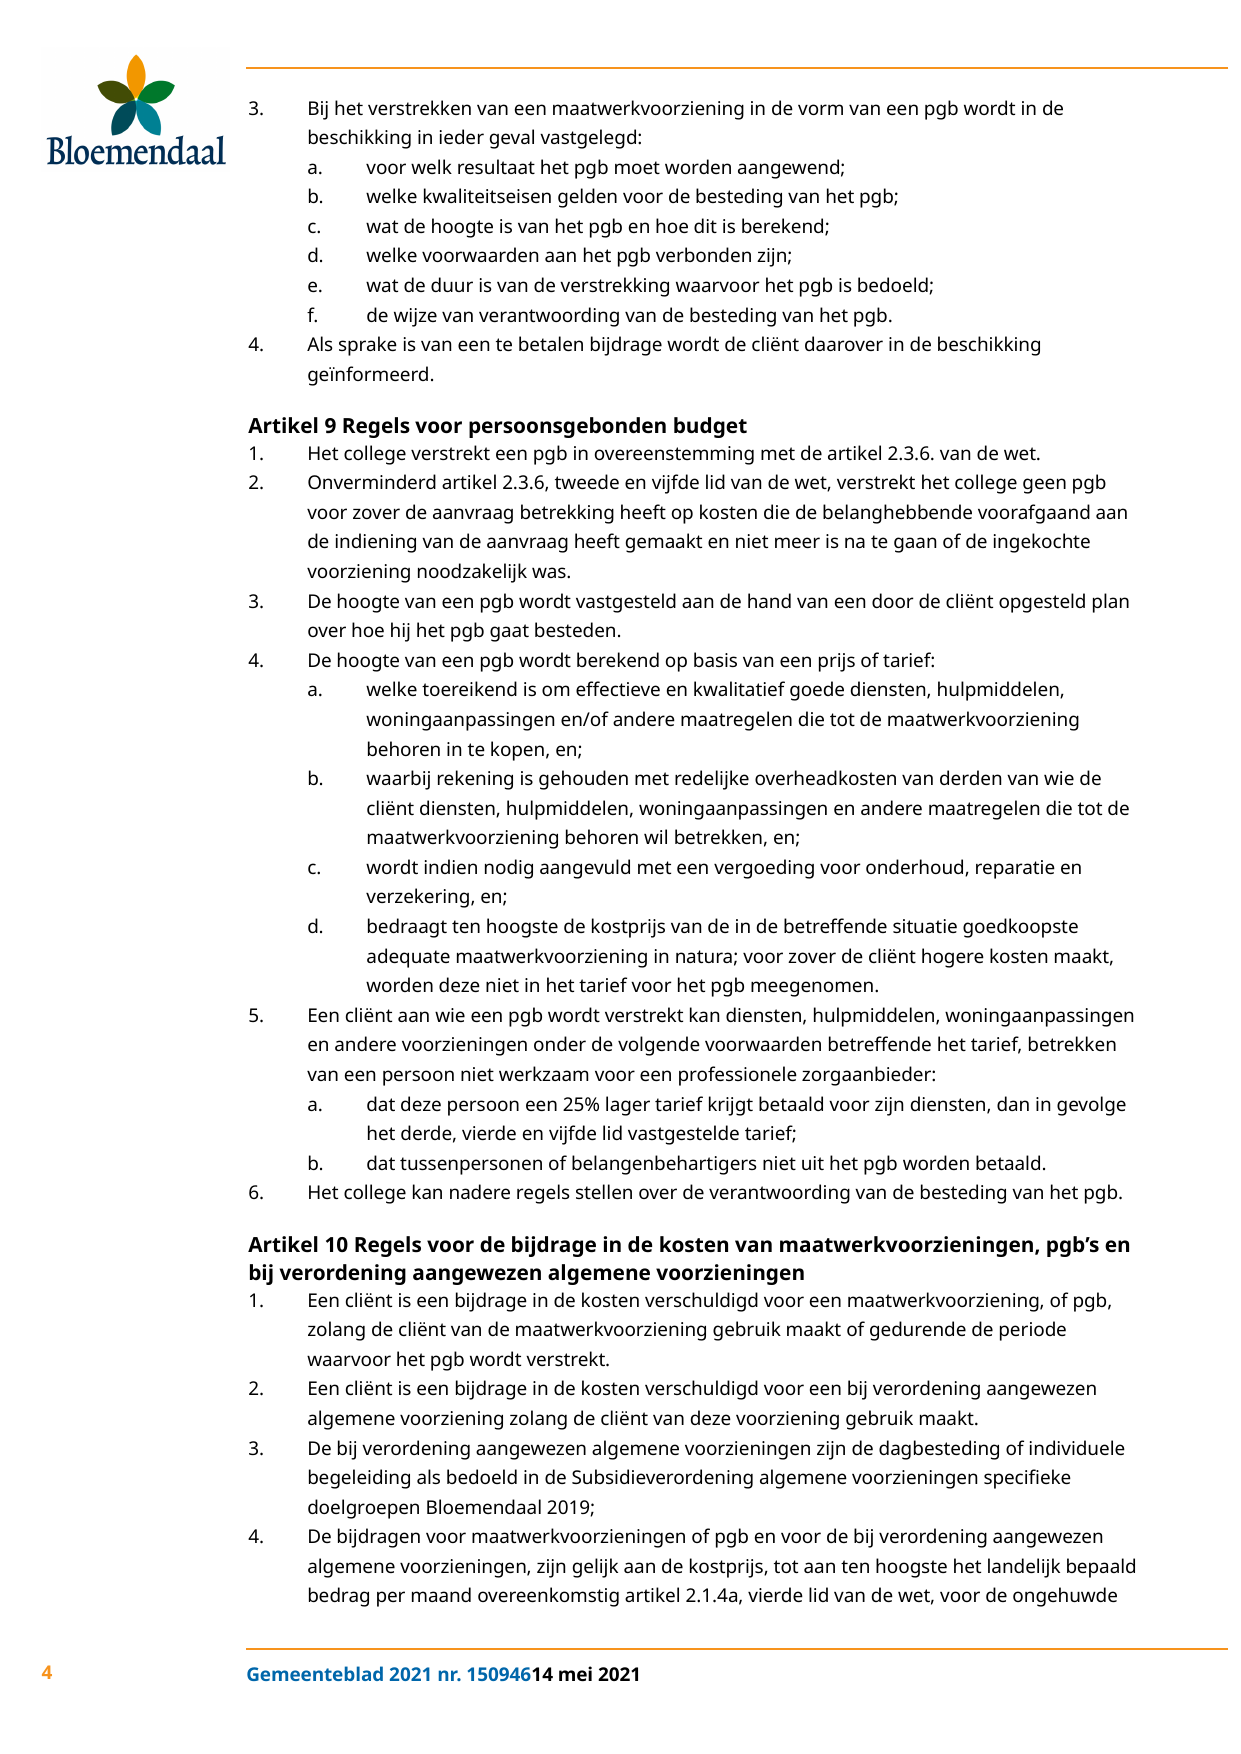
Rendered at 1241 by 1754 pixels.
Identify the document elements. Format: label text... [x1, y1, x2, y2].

list waarbij rekening is gehouden met redelijke overheadkosten van derden van wie de cliënt diensten, hulpmiddelen, woningaanpassingen en andere maatregelen die tot de maatwerkvoorziening behoren wil betrekken, en; [307, 765, 1152, 850]
list welke voorwaarden aan het pgb verbonden zijn; [307, 243, 1152, 268]
list De bij verordening aangewezen algemene voorzieningen zijn de dagbesteding of individuele begeleiding als bedoeld in de Subsidieverordening algemene voorzieningen specifieke doelgroepen Bloemendaal 2019; [248, 1435, 1152, 1519]
list Bij het verstrekken van een maatwerkvoorziening in de vorm van een pgb wordt in de beschikking in ieder geval vastgelegd: [248, 95, 1152, 150]
list voor welk resultaat het pgb moet worden aangewend; [307, 154, 1152, 180]
list Onverminderd artikel 2.3.6, tweede en vijfde lid van de wet, verstrekt het college geen pgb voor zover de aanvraag betrekking heeft op kosten die de belanghebbende voorafgaand aan de indiening van de aanvraag heeft gemaakt en niet meer is na te gaan of de ingekochte voorziening noodzakelijk was. [248, 469, 1152, 584]
list welke kwaliteitseisen gelden voor de besteding van het pgb; [307, 183, 1152, 209]
list de wijze van verantwoording van de besteding van het pgb. [307, 302, 1152, 328]
list De hoogte van een pgb wordt vastgesteld aan de hand van een door de cliënt opgesteld plan over hoe hij het pgb gaat besteden. [248, 588, 1152, 643]
list dat deze persoon een 25% lager tarief krijgt betaald voor zijn diensten, dan in gevolge het derde, vierde en vijfde lid vastgestelde tarief; [307, 1091, 1152, 1146]
list Een cliënt is een bijdrage in de kosten verschuldigd voor een maatwerkvoorziening, of pgb, zolang de cliënt van de maatwerkvoorziening gebruik maakt of gedurende de periode waarvoor het pgb wordt verstrekt. [248, 1287, 1152, 1372]
list Een cliënt aan wie een pgb wordt verstrekt kan diensten, hulpmiddelen, woningaanpassingen en andere voorzieningen onder de volgende voorwaarden betreffende het tarief, betrekken van een persoon niet werkzaam voor een professionele zorgaanbieder: [248, 1002, 1152, 1087]
list wordt indien nodig aangevuld met een vergoeding voor onderhoud, reparatie en verzekering, en; [307, 854, 1152, 909]
list welke toereikend is om effectieve en kwalitatief goede diensten, hulpmiddelen, woningaanpassingen en/of andere maatregelen die tot de maatwerkvoorziening behoren in te kopen, en; [307, 677, 1152, 761]
list Het college verstrekt een pgb in overeenstemming met de artikel 2.3.6. van de wet. [248, 440, 1152, 466]
list dat tussenpersonen of belangenbehartigers niet uit het pgb worden betaald. [307, 1150, 1152, 1176]
list wat de duur is van de verstrekking waarvoor het pgb is bedoeld; [307, 272, 1152, 298]
list Het college kan nadere regels stellen over de verantwoording van de besteding van het pgb. [248, 1179, 1152, 1205]
text Artikel 10 Regels voor de bijdrage in de kosten van maatwerkvoorzieningen, pgb’s en bij verordening aangewezen algemene voorzieningen [248, 1230, 1152, 1287]
text Artikel 9 Regels voor persoonsgebonden budget [248, 411, 1152, 440]
list De hoogte van een pgb wordt berekend op basis van een prijs of tarief: [248, 647, 1152, 673]
picture [41, 47, 231, 172]
list wat de hoogte is van het pgb en hoe dit is berekend; [307, 213, 1152, 239]
list De bijdragen voor maatwerkvoorzieningen of pgb en voor de bij verordening aangewezen algemene voorzieningen, zijn gelijk aan de kostprijs, tot aan ten hoogste het landelijk bepaald bedrag per maand overeenkomstig artikel 2.1.4a, vierde lid van de wet, voor de ongehuwde [248, 1523, 1152, 1608]
list Als sprake is van een te betalen bijdrage wordt de cliënt daarover in de beschikking geïnformeerd. [248, 331, 1152, 387]
list bedraagt ten hoogste de kostprijs van de in de betreffende situatie goedkoopste adequate maatwerkvoorziening in natura; voor zover de cliënt hogere kosten maakt, worden deze niet in het tarief voor het pgb meegenomen. [307, 913, 1152, 998]
list Een cliënt is een bijdrage in de kosten verschuldigd voor een bij verordening aangewezen algemene voorziening zolang de cliënt van deze voorziening gebruik maakt. [248, 1376, 1152, 1431]
